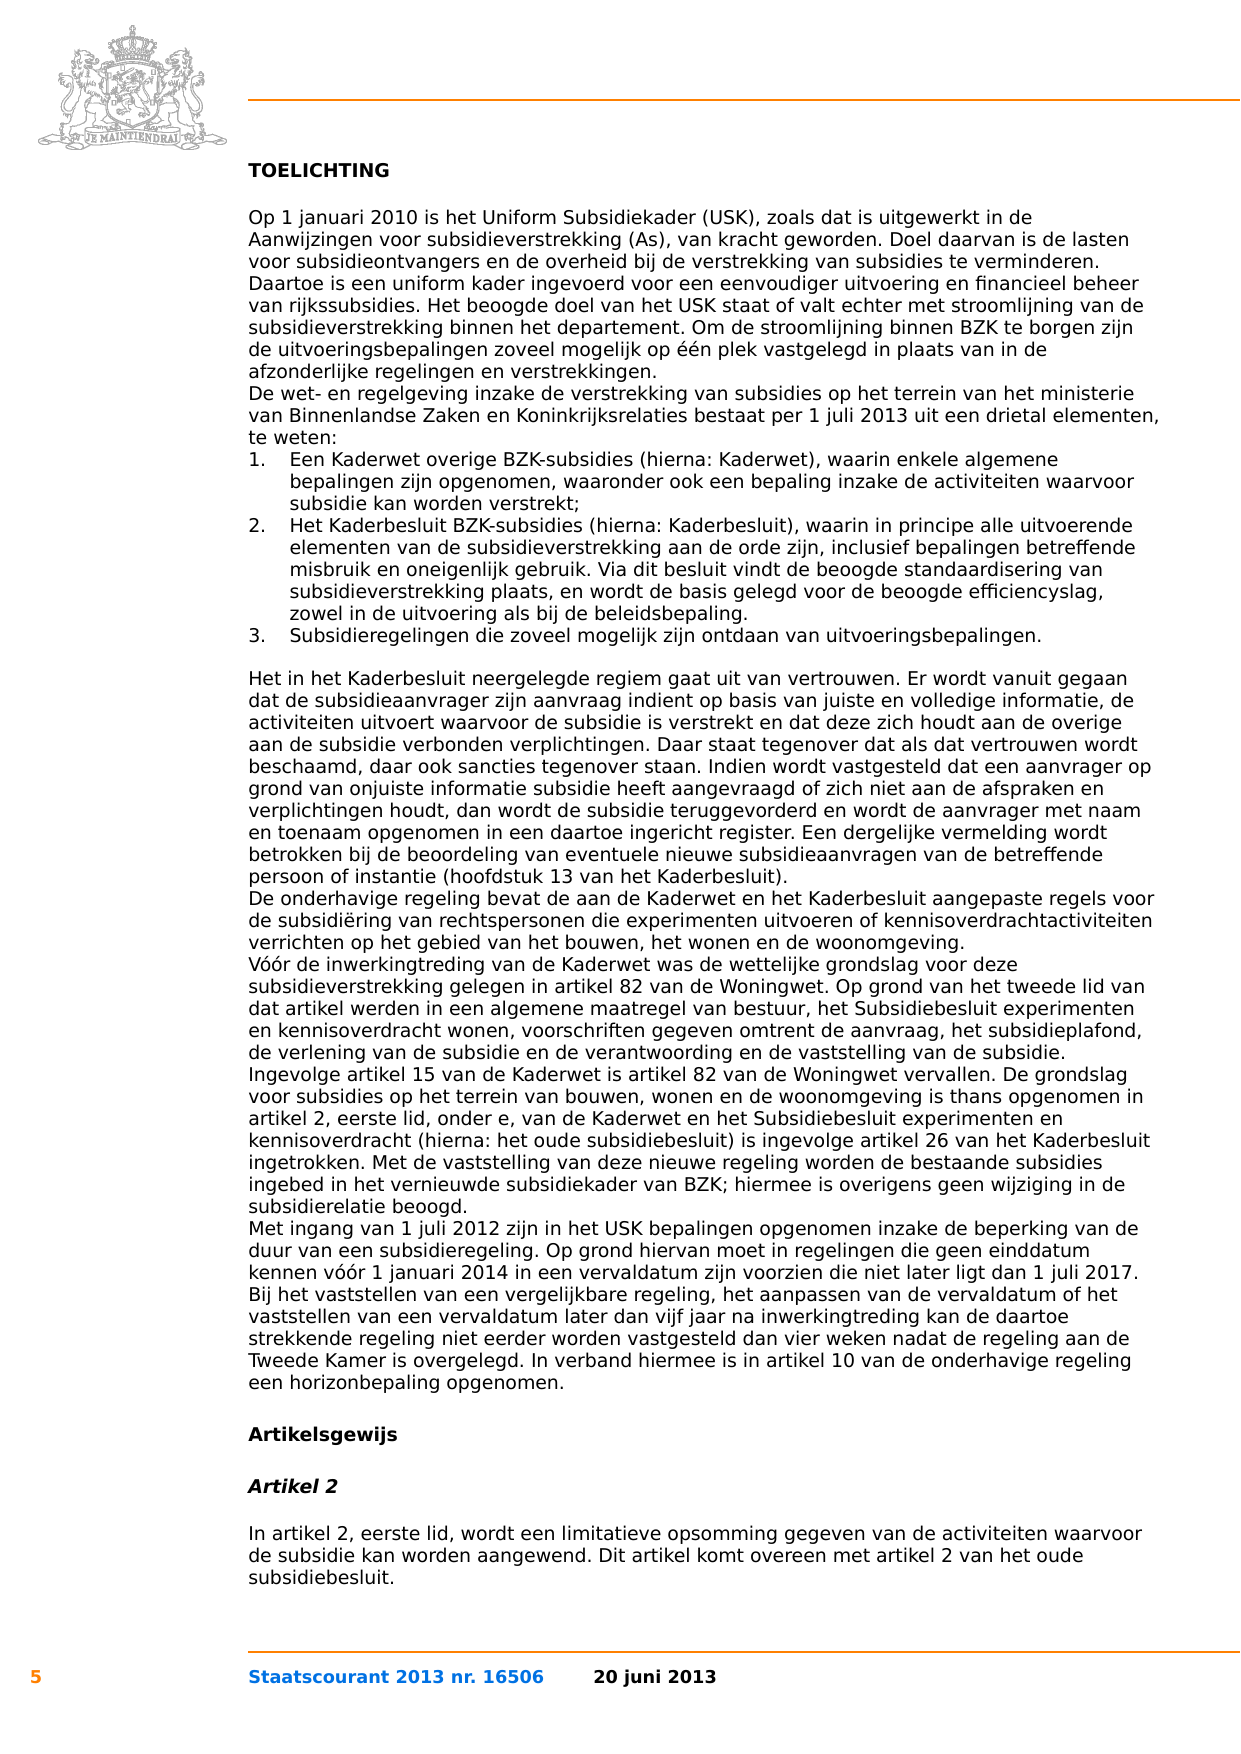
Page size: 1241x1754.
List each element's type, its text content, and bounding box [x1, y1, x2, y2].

text Vóór de inwerkingtreding van de Kaderwet was de wettelijke grondslag voor deze subsidieverstrekking gelegen in artikel 82 van de Woningwet. Op grond van het tweede lid van dat artikel werden in een algemene maatregel van bestuur, het Subsidiebesluit experimenten en kennisoverdracht wonen, voorschriften gegeven omtrent de aanvraag, het subsidieplafond, de verlening van de subsidie en de verantwoording en de vaststelling van de subsidie. [248, 954, 1163, 1064]
picture [38, 25, 227, 150]
text De wet- en regelgeving inzake de verstrekking van subsidies op het terrein van het ministerie van Binnenlandse Zaken en Koninkrijksrelaties bestaat per 1 juli 2013 uit een drietal elementen, te weten: [248, 383, 1163, 449]
subtitle Artikelsgewijs [248, 1424, 1163, 1446]
text 1. Een Kaderwet overige BZK-subsidies (hierna: Kaderwet), waarin enkele algemene bepalingen zijn opgenomen, waaronder ook een bepaling inzake de activiteiten waarvoor subsidie kan worden verstrekt; [248, 449, 1163, 514]
text Op 1 januari 2010 is het Uniform Subsidiekader (USK), zoals dat is uitgewerkt in de Aanwijzingen voor subsidieverstrekking (As), van kracht geworden. Doel daarvan is de lasten voor subsidieontvangers en de overheid bij de verstrekking van subsidies te verminderen. Daartoe is een uniform kader ingevoerd voor een eenvoudiger uitvoering en financieel beheer van rijkssubsidies. Het beoogde doel van het USK staat of valt echter met stroomlijning van de subsidieverstrekking binnen het departement. Om de stroomlijning binnen BZK te borgen zijn de uitvoeringsbepalingen zoveel mogelijk op één plek vastgelegd in plaats van in de afzonderlijke regelingen en verstrekkingen. [248, 207, 1163, 383]
subtitle Artikel 2 [248, 1476, 1163, 1498]
text In artikel 2, eerste lid, wordt een limitatieve opsomming gegeven van de activiteiten waarvoor de subsidie kan worden aangewend. Dit artikel komt overeen met artikel 2 van het oude subsidiebesluit. [248, 1523, 1163, 1588]
text 2. Het Kaderbesluit BZK-subsidies (hierna: Kaderbesluit), waarin in principe alle uitvoerende elementen van de subsidieverstrekking aan de orde zijn, inclusief bepalingen betreffende misbruik en oneigenlijk gebruik. Via dit besluit vindt de beoogde standaardisering van subsidieverstrekking plaats, en wordt de basis gelegd voor de beoogde efficiencyslag, zowel in de uitvoering als bij de beleidsbepaling. [248, 514, 1163, 624]
text De onderhavige regeling bevat de aan de Kaderwet en het Kaderbesluit aangepaste regels voor de subsidiëring van rechtspersonen die experimenten uitvoeren of kennisoverdrachtactiviteiten verrichten op het gebied van het bouwen, het wonen en de woonomgeving. [248, 888, 1163, 954]
subtitle TOELICHTING [248, 160, 1163, 182]
text Ingevolge artikel 15 van de Kaderwet is artikel 82 van de Woningwet vervallen. De grondslag voor subsidies op het terrein van bouwen, wonen en de woonomgeving is thans opgenomen in artikel 2, eerste lid, onder e, van de Kaderwet en het Subsidiebesluit experimenten en kennisoverdracht (hierna: het oude subsidiebesluit) is ingevolge artikel 26 van het Kaderbesluit ingetrokken. Met de vaststelling van deze nieuwe regeling worden de bestaande subsidies ingebed in het vernieuwde subsidiekader van BZK; hiermee is overigens geen wijziging in de subsidierelatie beoogd. [248, 1064, 1163, 1218]
text Met ingang van 1 juli 2012 zijn in het USK bepalingen opgenomen inzake de beperking van de duur van een subsidieregeling. Op grond hiervan moet in regelingen die geen einddatum kennen vóór 1 januari 2014 in een vervaldatum zijn voorzien die niet later ligt dan 1 juli 2017. Bij het vaststellen van een vergelijkbare regeling, het aanpassen van de vervaldatum of het vaststellen van een vervaldatum later dan vijf jaar na inwerkingtreding kan de daartoe strekkende regeling niet eerder worden vastgesteld dan vier weken nadat de regeling aan de Tweede Kamer is overgelegd. In verband hiermee is in artikel 10 van de onderhavige regeling een horizonbepaling opgenomen. [248, 1218, 1163, 1394]
text Het in het Kaderbesluit neergelegde regiem gaat uit van vertrouwen. Er wordt vanuit gegaan dat de subsidieaanvrager zijn aanvraag indient op basis van juiste en volledige informatie, de activiteiten uitvoert waarvoor de subsidie is verstrekt en dat deze zich houdt aan de overige aan de subsidie verbonden verplichtingen. Daar staat tegenover dat als dat vertrouwen wordt beschaamd, daar ook sancties tegenover staan. Indien wordt vastgesteld dat een aanvrager op grond van onjuiste informatie subsidie heeft aangevraagd of zich niet aan de afspraken en verplichtingen houdt, dan wordt de subsidie teruggevorderd en wordt de aanvrager met naam en toenaam opgenomen in een daartoe ingericht register. Een dergelijke vermelding wordt betrokken bij de beoordeling van eventuele nieuwe subsidieaanvragen van de betreffende persoon of instantie (hoofdstuk 13 van het Kaderbesluit). [248, 668, 1163, 888]
text 3. Subsidieregelingen die zoveel mogelijk zijn ontdaan van uitvoeringsbepalingen. [248, 624, 1163, 646]
